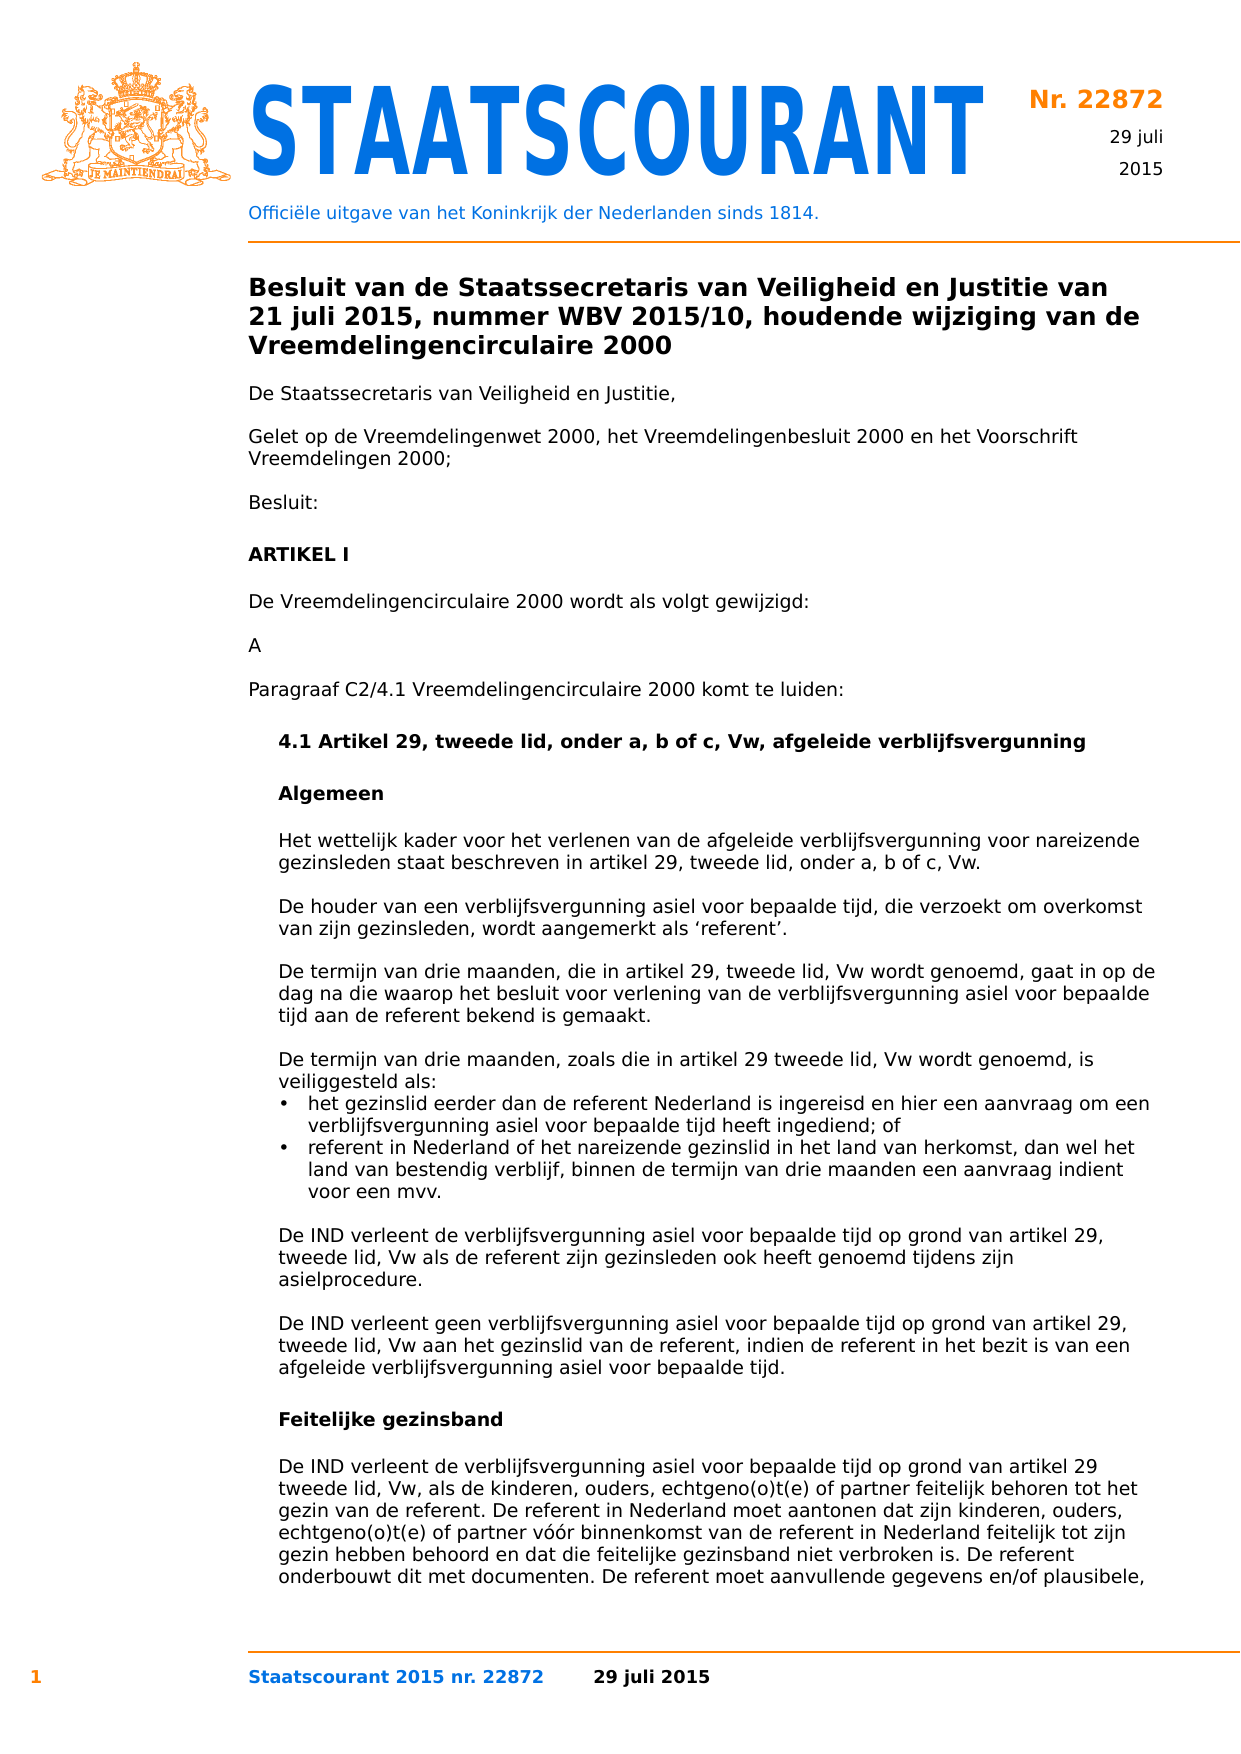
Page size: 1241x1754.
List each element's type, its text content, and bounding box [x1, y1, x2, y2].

picture [41, 62, 231, 186]
text Gelet op de Vreemdelingenwet 2000, het Vreemdelingenbesluit 2000 en het Voorschrift Vreemdelingen 2000; [248, 426, 1163, 470]
text De IND verleent de verblijfsvergunning asiel voor bepaalde tijd op grond van artikel 29, tweede lid, Vw als de referent zijn gezinsleden ook heeft genoemd tijdens zijn asielprocedure. [278, 1225, 1163, 1291]
table_header STAATSCOURANT [248, 62, 998, 203]
table_header [25, 62, 248, 241]
text De houder van een verblijfsvergunning asiel voor bepaalde tijd, die verzoekt om overkomst van zijn gezinsleden, wordt aangemerkt als ‘referent’. [278, 896, 1163, 939]
text De IND verleent de verblijfsvergunning asiel voor bepaalde tijd op grond van artikel 29 tweede lid, Vw, als de kinderen, ouders, echtgeno(o)t(e) of partner feitelijk behoren tot het gezin van de referent. De referent in Nederland moet aantonen dat zijn kinderen, ouders, echtgeno(o)t(e) of partner vóór binnenkomst van de referent in Nederland feitelijk tot zijn gezin hebben behoord en dat die feitelijke gezinsband niet verbroken is. De referent onderbouwt dit met documenten. De referent moet aanvullende gegevens en/of plausibele, [278, 1456, 1163, 1587]
text De termijn van drie maanden, die in artikel 29, tweede lid, Vw wordt genoemd, gaat in op de dag na die waarop het besluit voor verlening van de verblijfsvergunning asiel voor bepaalde tijd aan de referent bekend is gemaakt. [278, 961, 1163, 1027]
subtitle Besluit van de Staatssecretaris van Veiligheid en Justitie van 21 juli 2015, nummer WBV 2015/10, houdende wijziging van de Vreemdelingencirculaire 2000 [248, 273, 1163, 361]
text Besluit: [248, 492, 1163, 514]
subtitle Algemeen [278, 783, 1163, 805]
text • referent in Nederland of het nareizende gezinslid in het land van herkomst, dan wel het land van bestendig verblijf, binnen de termijn van drie maanden een aanvraag indient voor een mvv. [278, 1137, 1163, 1203]
text De IND verleent geen verblijfsvergunning asiel voor bepaalde tijd op grond van artikel 29, tweede lid, Vw aan het gezinslid van de referent, indien de referent in het bezit is van een afgeleide verblijfsvergunning asiel voor bepaalde tijd. [278, 1313, 1163, 1379]
text Het wettelijk kader voor het verlenen van de afgeleide verblijfsvergunning voor nareizende gezinsleden staat beschreven in artikel 29, tweede lid, onder a, b of c, Vw. [278, 830, 1163, 874]
text • het gezinslid eerder dan de referent Nederland is ingereisd en hier een aanvraag om een verblijfsvergunning asiel voor bepaalde tijd heeft ingediend; of [278, 1093, 1163, 1137]
text Paragraaf C2/4.1 Vreemdelingencirculaire 2000 komt te luiden: [248, 679, 1163, 701]
table_header Nr. 22872 [998, 62, 1240, 121]
subtitle Feitelijke gezinsband [278, 1409, 1163, 1431]
table_cell 29 juli [998, 121, 1240, 153]
table_cell 2015 [998, 153, 1240, 203]
text De termijn van drie maanden, zoals die in artikel 29 tweede lid, Vw wordt genoemd, is veiliggesteld als: [278, 1049, 1163, 1093]
subtitle 4.1 Artikel 29, tweede lid, onder a, b of c, Vw, afgeleide verblijfsvergunning [278, 731, 1163, 753]
table_cell Officiële uitgave van het Koninkrijk der Nederlanden sinds 1814. [248, 203, 1240, 241]
text De Vreemdelingencirculaire 2000 wordt als volgt gewijzigd: [248, 591, 1163, 613]
text De Staatssecretaris van Veiligheid en Justitie, [248, 382, 1163, 404]
subtitle ARTIKEL I [248, 544, 1163, 566]
text A [248, 635, 1163, 657]
